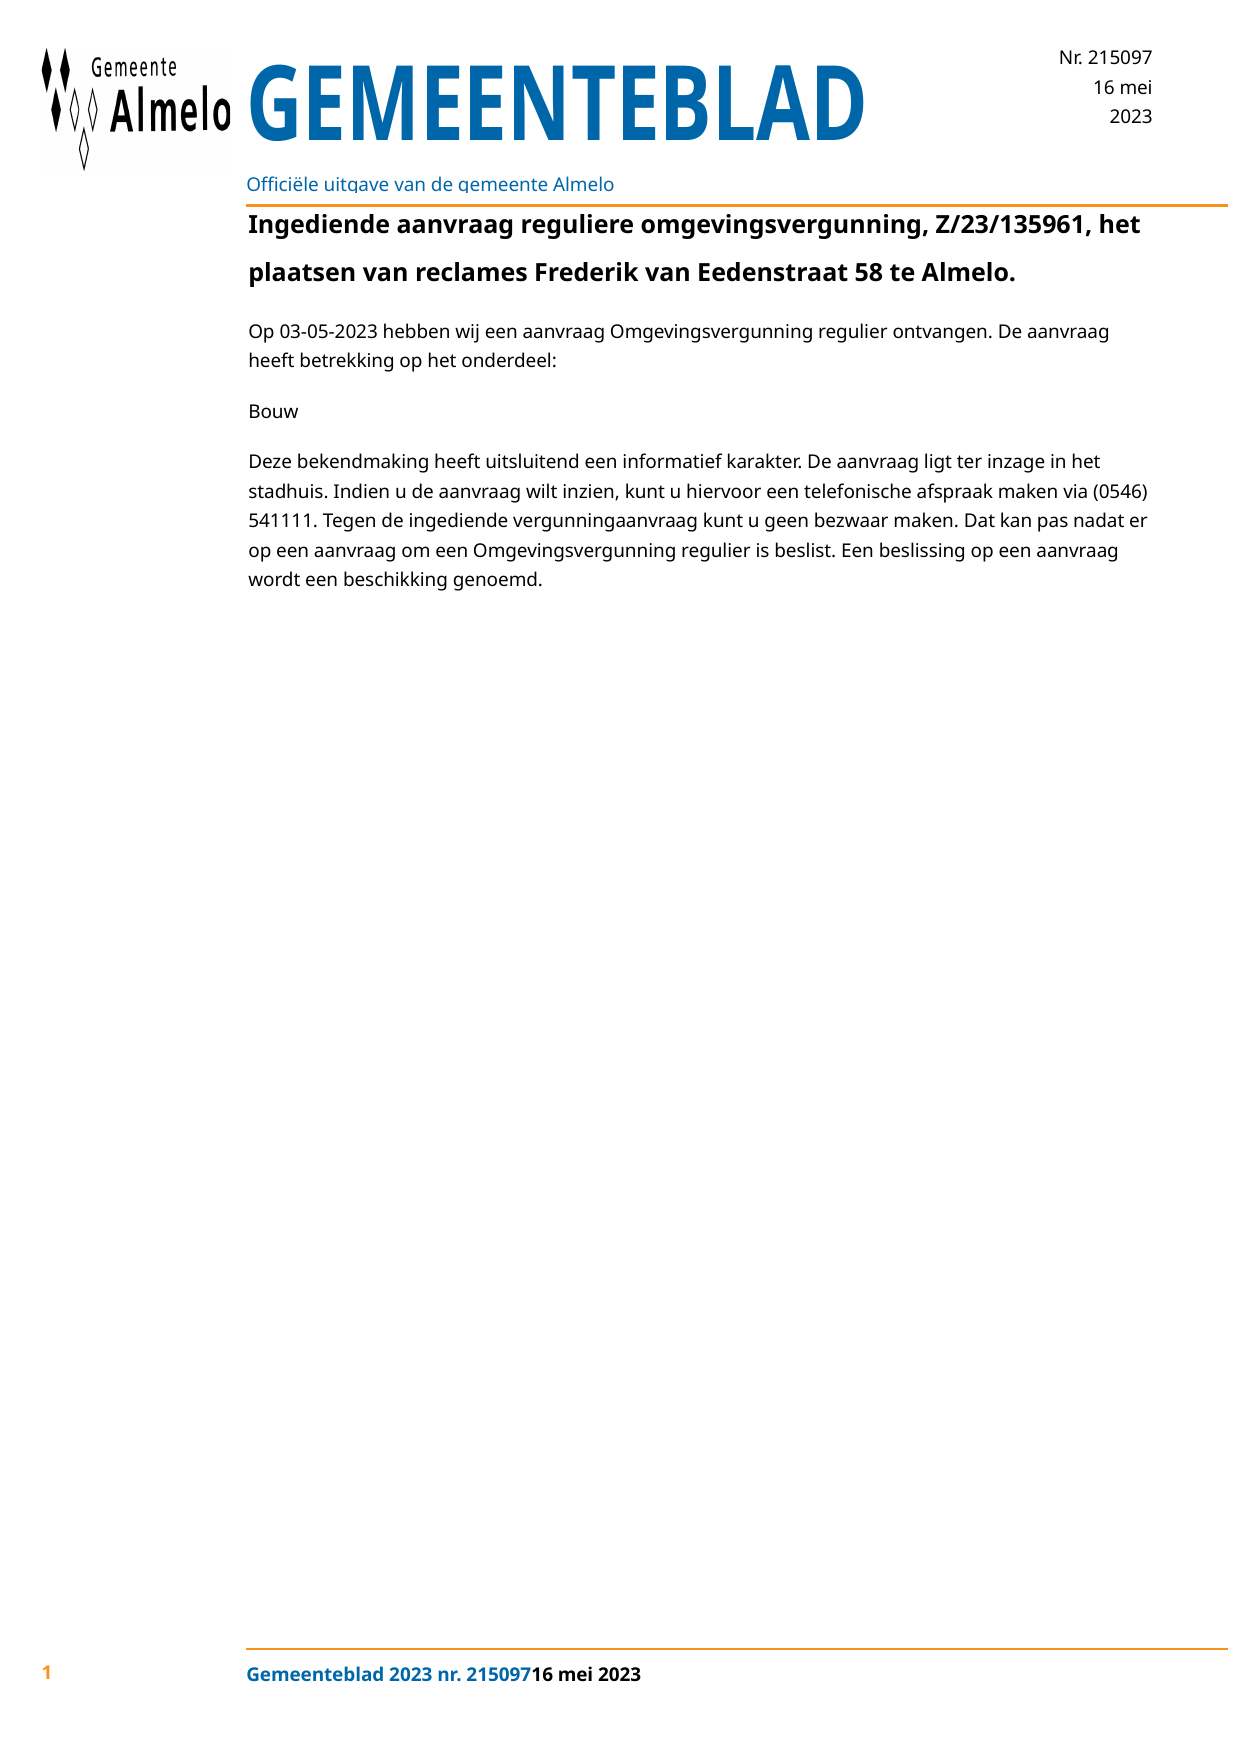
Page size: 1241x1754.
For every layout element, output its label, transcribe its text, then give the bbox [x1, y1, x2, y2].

text Deze bekendmaking heeft uitsluitend een informatief karakter. De aanvraag ligt ter inzage in het stadhuis. Indien u de aanvraag wilt inzien, kunt u hiervoor een telefonische afspraak maken via (0546) 541111. Tegen de ingediende vergunningaanvraag kunt u geen bezwaar maken. Dat kan pas nadat er op een aanvraag om een Omgevingsvergunning regulier is beslist. Een beslissing op een aanvraag wordt een beschikking genoemd. [248, 448, 1152, 592]
text Op 03-05-2023 hebben wij een aanvraag Omgevingsvergunning regulier ontvangen. De aanvraag heeft betrekking op het onderdeel: [248, 318, 1152, 373]
text Bouw [248, 398, 1152, 424]
text Ingediende aanvraag reguliere omgevingsvergunning, Z/23/135961, het plaatsen van reclames Frederik van Eedenstraat 58 te Almelo. [248, 207, 1152, 288]
picture [41, 47, 231, 172]
